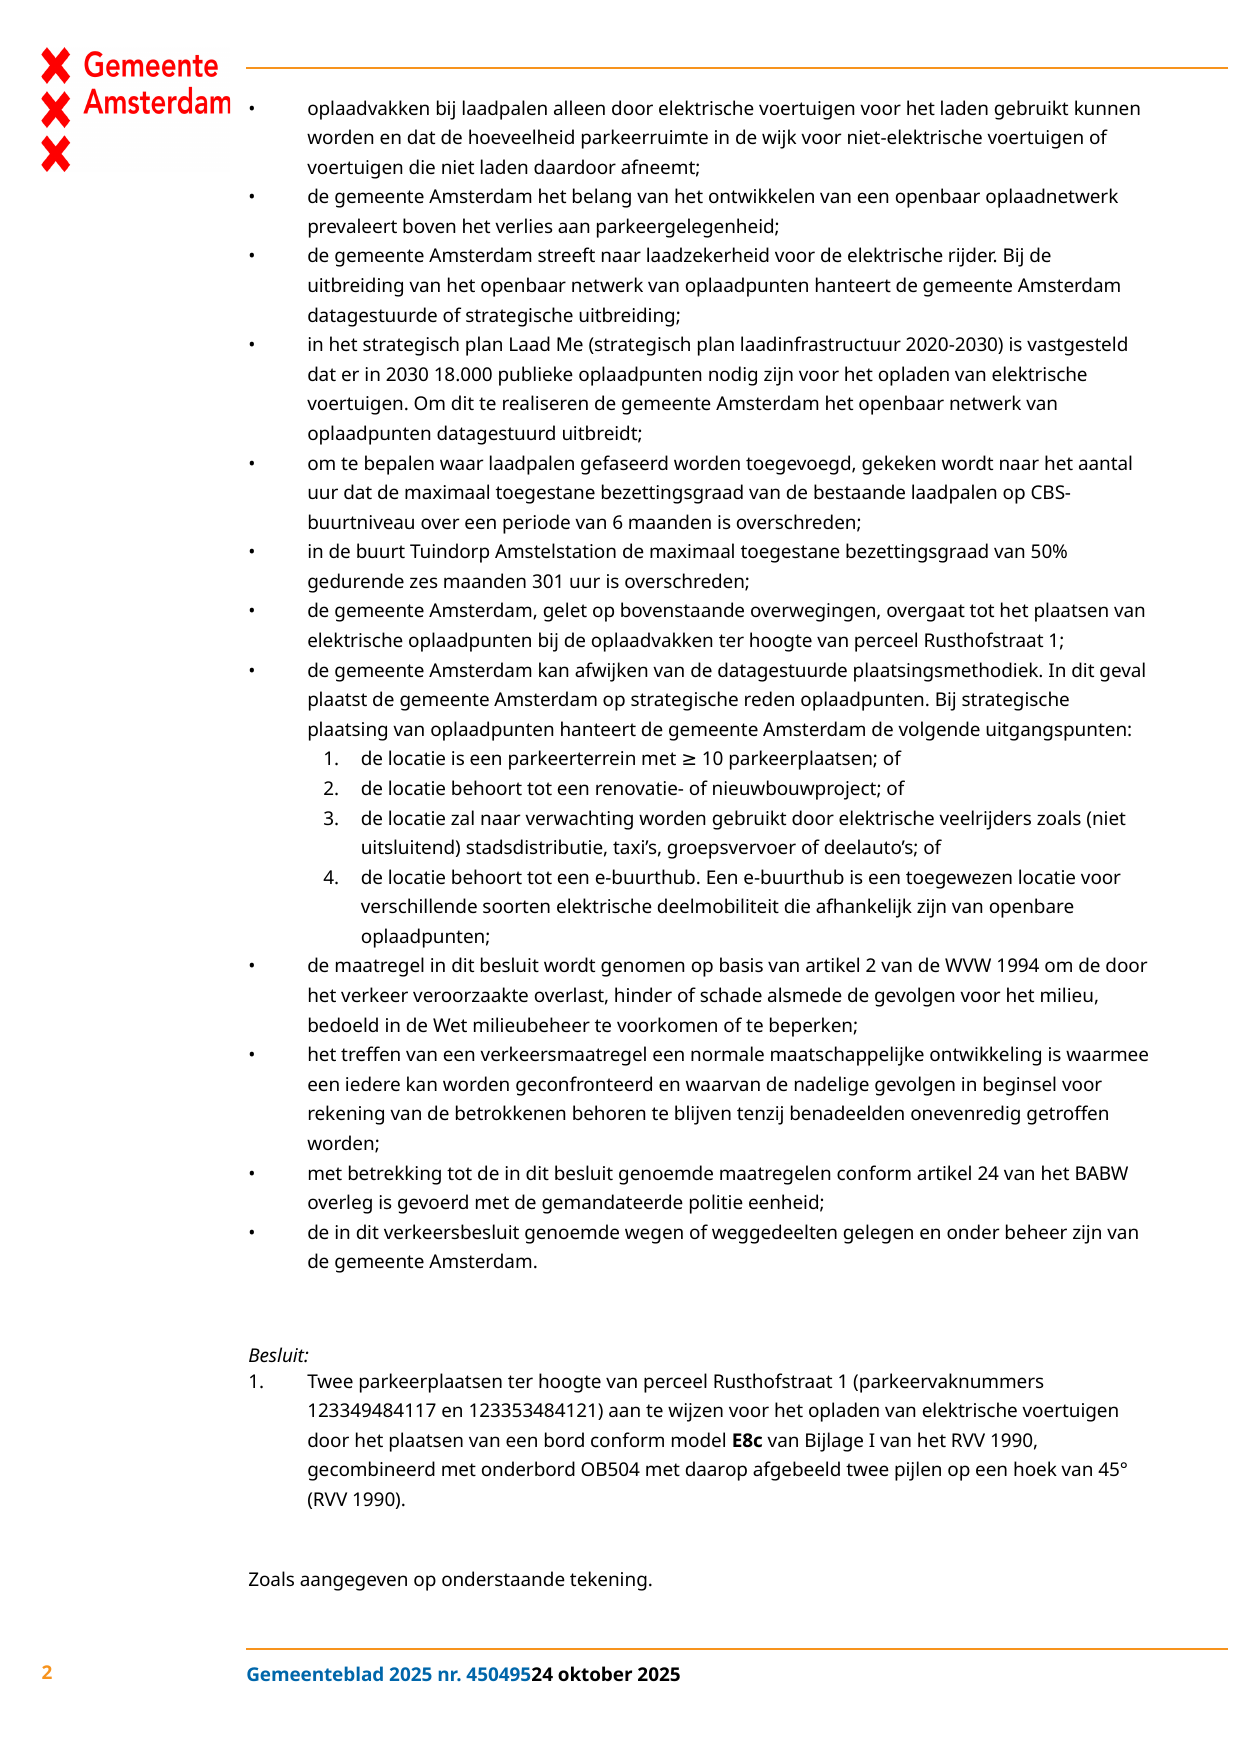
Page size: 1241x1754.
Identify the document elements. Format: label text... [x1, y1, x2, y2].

list de locatie behoort tot een e-buurthub. Een e-buurthub is een toegewezen locatie voor verschillende soorten elektrische deelmobiliteit die afhankelijk zijn van openbare oplaadpunten; [323, 864, 1152, 949]
list de locatie zal naar verwachting worden gebruikt door elektrische veelrijders zoals (niet uitsluitend) stadsdistributie, taxi’s, groepsvervoer of deelauto’s; of [323, 805, 1152, 860]
list om te bepalen waar laadpalen gefaseerd worden toegevoegd, gekeken wordt naar het aantal uur dat de maximaal toegestane bezettingsgraad van de bestaande laadpalen op CBS-buurtniveau over een periode van 6 maanden is overschreden; [248, 450, 1152, 535]
list Twee parkeerplaatsen ter hoogte van perceel Rusthofstraat 1 (parkeervaknummers 123349484117 en 123353484121) aan te wijzen voor het opladen van elektrische voertuigen door het plaatsen van een bord conform model E8c van Bijlage I van het RVV 1990, gecombineerd met onderbord OB504 met daarop afgebeeld twee pijlen op een hoek van 45° (RVV 1990). [248, 1368, 1152, 1512]
list oplaadvakken bij laadpalen alleen door elektrische voertuigen voor het laden gebruikt kunnen worden en dat de hoeveelheid parkeerruimte in de wijk voor niet-elektrische voertuigen of voertuigen die niet laden daardoor afneemt; [248, 95, 1152, 180]
list de locatie is een parkeerterrein met ≥ 10 parkeerplaatsen; of [323, 746, 1152, 771]
list de gemeente Amsterdam het belang van het ontwikkelen van een openbaar oplaadnetwerk prevaleert boven het verlies aan parkeergelegenheid; [248, 183, 1152, 239]
list de in dit verkeersbesluit genoemde wegen of weggedeelten gelegen en onder beheer zijn van de gemeente Amsterdam. [248, 1219, 1152, 1274]
picture [41, 47, 231, 172]
list de gemeente Amsterdam kan afwijken van de datagestuurde plaatsingsmethodiek. In dit geval plaatst de gemeente Amsterdam op strategische reden oplaadpunten. Bij strategische plaatsing van oplaadpunten hanteert de gemeente Amsterdam de volgende uitgangspunten: [248, 657, 1152, 742]
list de gemeente Amsterdam streeft naar laadzekerheid voor de elektrische rijder. Bij de uitbreiding van het openbaar netwerk van oplaadpunten hanteert de gemeente Amsterdam datagestuurde of strategische uitbreiding; [248, 243, 1152, 328]
list met betrekking tot de in dit besluit genoemde maatregelen conform artikel 24 van het BABW overleg is gevoerd met de gemandateerde politie eenheid; [248, 1160, 1152, 1215]
text Zoals aangegeven op onderstaande tekening. [248, 1566, 1152, 1592]
list de gemeente Amsterdam, gelet op bovenstaande overwegingen, overgaat tot het plaatsen van elektrische oplaadpunten bij de oplaadvakken ter hoogte van perceel Rusthofstraat 1; [248, 598, 1152, 653]
text Besluit: [248, 1342, 1152, 1368]
list het treffen van een verkeersmaatregel een normale maatschappelijke ontwikkeling is waarmee een iedere kan worden geconfronteerd en waarvan de nadelige gevolgen in beginsel voor rekening van de betrokkenen behoren te blijven tenzij benadeelden onevenredig getroffen worden; [248, 1041, 1152, 1156]
list de maatregel in dit besluit wordt genomen op basis van artikel 2 van de WVW 1994 om de door het verkeer veroorzaakte overlast, hinder of schade alsmede de gevolgen voor het milieu, bedoeld in de Wet milieubeheer te voorkomen of te beperken; [248, 953, 1152, 1038]
list in het strategisch plan Laad Me (strategisch plan laadinfrastructuur 2020-2030) is vastgesteld dat er in 2030 18.000 publieke oplaadpunten nodig zijn voor het opladen van elektrische voertuigen. Om dit te realiseren de gemeente Amsterdam het openbaar netwerk van oplaadpunten datagestuurd uitbreidt; [248, 331, 1152, 446]
list de locatie behoort tot een renovatie- of nieuwbouwproject; of [323, 775, 1152, 801]
list in de buurt Tuindorp Amstelstation de maximaal toegestane bezettingsgraad van 50% gedurende zes maanden 301 uur is overschreden; [248, 538, 1152, 594]
